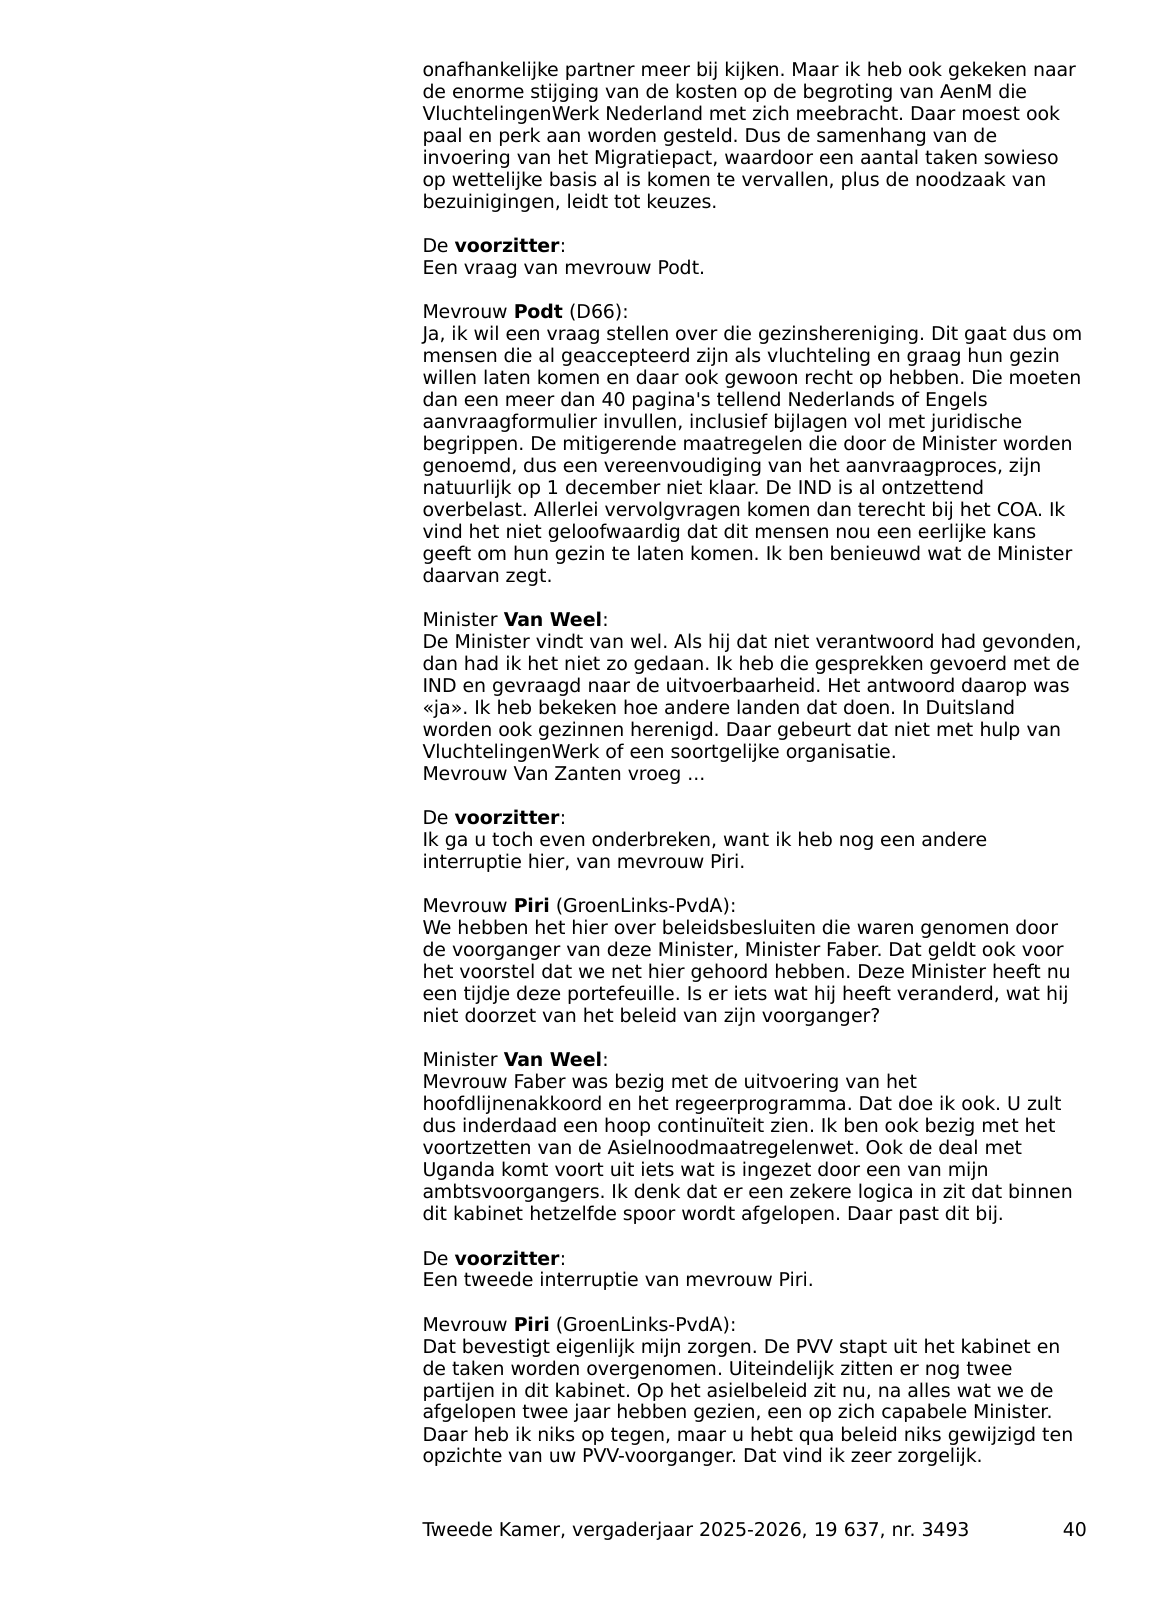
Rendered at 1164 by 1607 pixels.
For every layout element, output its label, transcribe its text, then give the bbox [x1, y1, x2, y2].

text We hebben het hier over beleidsbesluiten die waren genomen door de voorganger van deze Minister, Minister Faber. Dat geldt ook voor het voorstel dat we net hier gehoord hebben. Deze Minister heeft nu een tijdje deze portefeuille. Is er iets wat hij heeft veranderd, wat hij niet doorzet van het beleid van zijn voorganger? [422, 917, 1087, 1027]
text Dat bevestigt eigenlijk mijn zorgen. De PVV stapt uit het kabinet en de taken worden overgenomen. Uiteindelijk zitten er nog twee partijen in dit kabinet. Op het asielbeleid zit nu, na alles wat we de afgelopen twee jaar hebben gezien, een op zich capabele Minister. Daar heb ik niks op tegen, maar u hebt qua beleid niks gewijzigd ten opzichte van uw PVV-voorganger. Dat vind ik zeer zorgelijk. [422, 1336, 1087, 1467]
text Minister Van Weel: [422, 1049, 1087, 1071]
text Mevrouw Faber was bezig met de uitvoering van het hoofdlijnenakkoord en het regeerprogramma. Dat doe ik ook. U zult dus inderdaad een hoop continuïteit zien. Ik ben ook bezig met het voortzetten van de Asielnoodmaatregelenwet. Ook de deal met Uganda komt voort uit iets wat is ingezet door een van mijn ambtsvoorgangers. Ik denk dat er een zekere logica in zit dat binnen dit kabinet hetzelfde spoor wordt afgelopen. Daar past dit bij. [422, 1071, 1087, 1225]
text De voorzitter: [422, 235, 1087, 257]
text Ja, ik wil een vraag stellen over die gezinshereniging. Dit gaat dus om mensen die al geaccepteerd zijn als vluchteling en graag hun gezin willen laten komen en daar ook gewoon recht op hebben. Die moeten dan een meer dan 40 pagina's tellend Nederlands of Engels aanvraagformulier invullen, inclusief bijlagen vol met juridische begrippen. De mitigerende maatregelen die door de Minister worden genoemd, dus een vereenvoudiging van het aanvraagproces, zijn natuurlijk op 1 december niet klaar. De IND is al ontzettend overbelast. Allerlei vervolgvragen komen dan terecht bij het COA. Ik vind het niet geloofwaardig dat dit mensen nou een eerlijke kans geeft om hun gezin te laten komen. Ik ben benieuwd wat de Minister daarvan zegt. [422, 323, 1087, 587]
text Mevrouw Piri (GroenLinks-PvdA): [422, 895, 1087, 917]
text Mevrouw Podt (D66): [422, 301, 1087, 323]
text De voorzitter: [422, 807, 1087, 829]
text De Minister vindt van wel. Als hij dat niet verantwoord had gevonden, dan had ik het niet zo gedaan. Ik heb die gesprekken gevoerd met de IND en gevraagd naar de uitvoerbaarheid. Het antwoord daarop was «ja». Ik heb bekeken hoe andere landen dat doen. In Duitsland worden ook gezinnen herenigd. Daar gebeurt dat niet met hulp van VluchtelingenWerk of een soortgelijke organisatie. [422, 631, 1087, 763]
text Een vraag van mevrouw Podt. [422, 257, 1087, 279]
text Mevrouw Piri (GroenLinks-PvdA): [422, 1313, 1087, 1336]
text onafhankelijke partner meer bij kijken. Maar ik heb ook gekeken naar de enorme stijging van de kosten op de begroting van AenM die VluchtelingenWerk Nederland met zich meebracht. Daar moest ook paal en perk aan worden gesteld. Dus de samenhang van de invoering van het Migratiepact, waardoor een aantal taken sowieso op wettelijke basis al is komen te vervallen, plus de noodzaak van bezuinigingen, leidt tot keuzes. [422, 59, 1087, 213]
text Minister Van Weel: [422, 609, 1087, 631]
text De voorzitter: [422, 1247, 1087, 1269]
text Ik ga u toch even onderbreken, want ik heb nog een andere interruptie hier, van mevrouw Piri. [422, 829, 1087, 873]
text Een tweede interruptie van mevrouw Piri. [422, 1269, 1087, 1291]
text Mevrouw Van Zanten vroeg ... [422, 763, 1087, 785]
